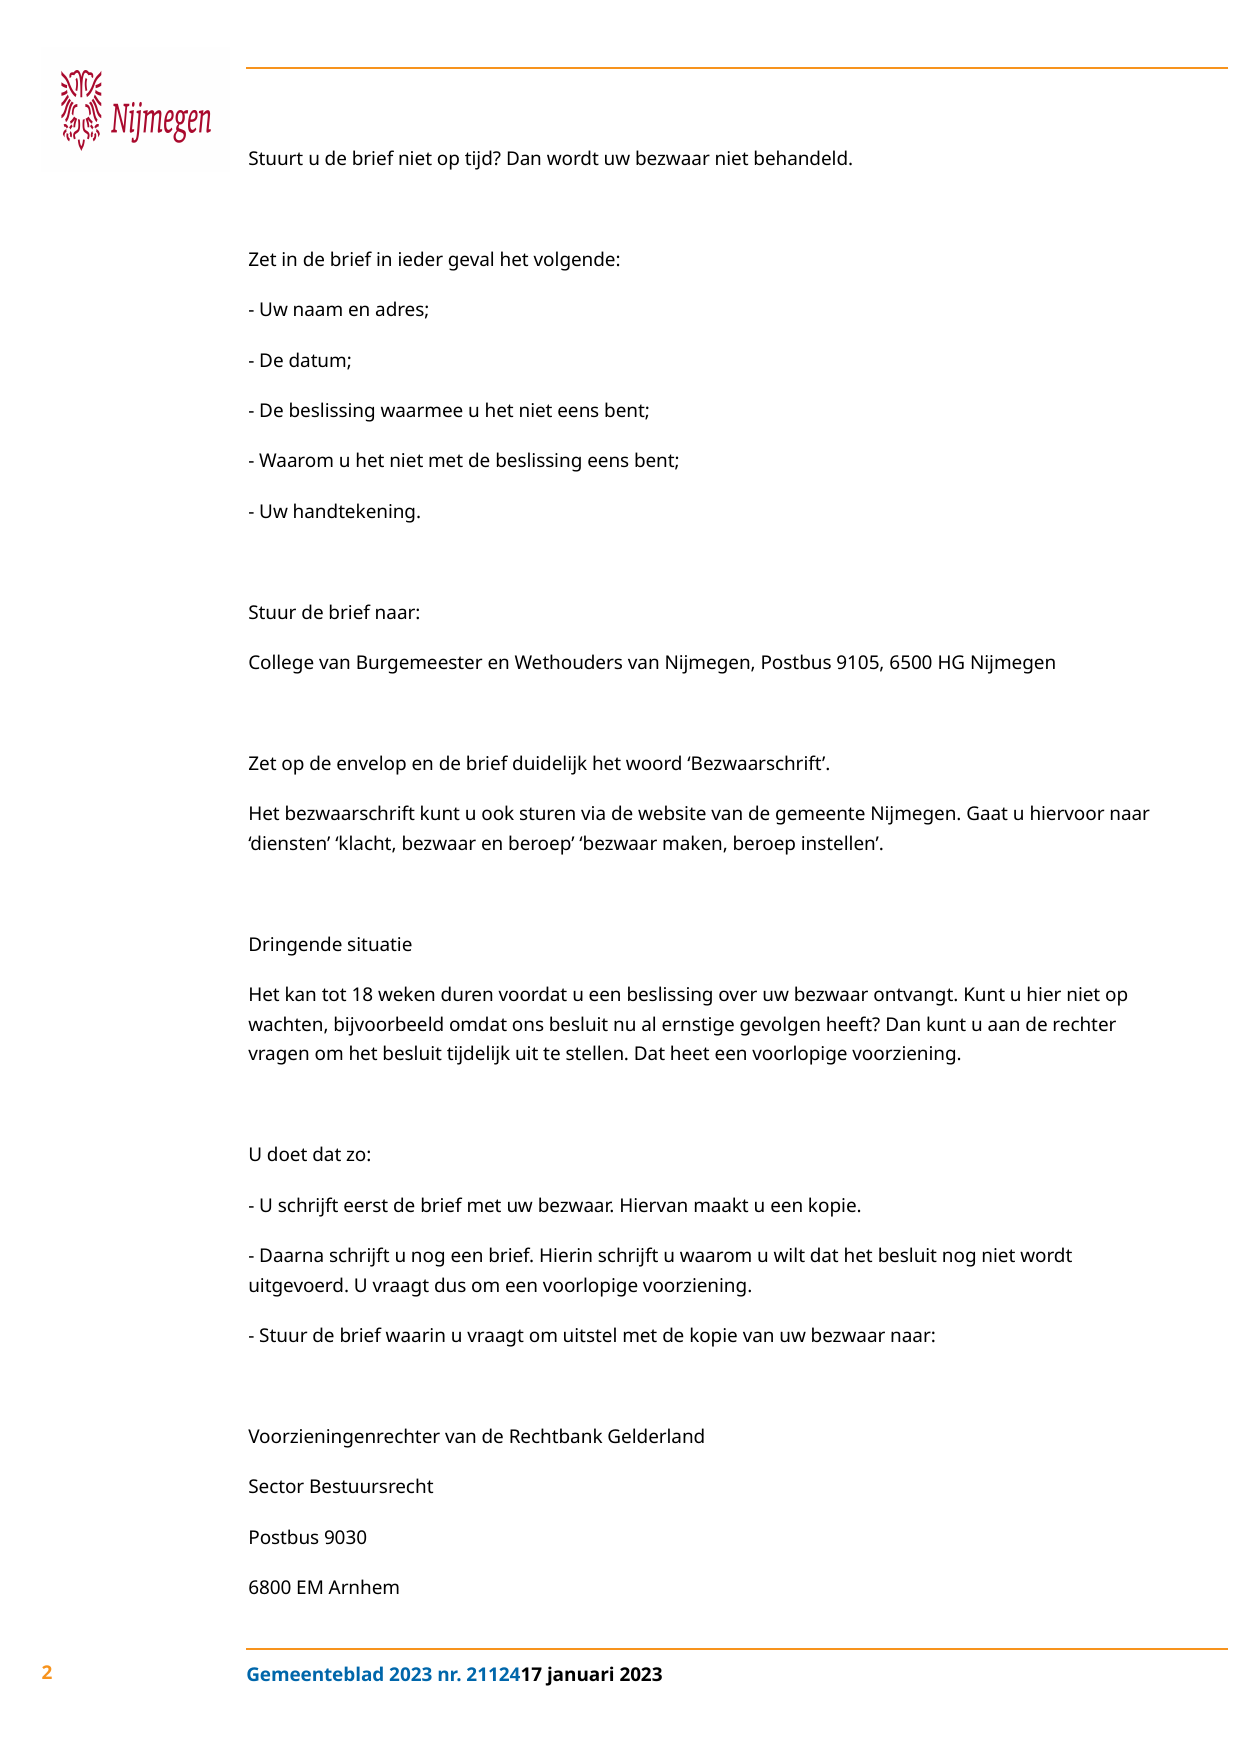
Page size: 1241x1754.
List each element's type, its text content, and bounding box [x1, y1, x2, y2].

text Postbus 9030 [248, 1524, 1152, 1550]
text Zet in de brief in ieder geval het volgende: [248, 246, 1152, 272]
text Sector Bestuursrecht [248, 1473, 1152, 1499]
text - Uw handtekening. [248, 498, 1152, 524]
text College van Burgemeester en Wethouders van Nijmegen, Postbus 9105, 6500 HG Nijmegen [248, 649, 1152, 675]
text 6800 EM Arnhem [248, 1574, 1152, 1600]
text - Stuur de brief waarin u vraagt om uitstel met de kopie van uw bezwaar naar: [248, 1322, 1152, 1348]
text Voorzieningenrechter van de Rechtbank Gelderland [248, 1423, 1152, 1449]
text - Waarom u het niet met de beslissing eens bent; [248, 448, 1152, 473]
text Zet op de envelop en de brief duidelijk het woord ‘Bezwaarschrift’. [248, 750, 1152, 776]
picture [41, 47, 231, 172]
text - Uw naam en adres; [248, 296, 1152, 322]
text - De beslissing waarmee u het niet eens bent; [248, 397, 1152, 423]
text - De datum; [248, 347, 1152, 373]
text Stuurt u de brief niet op tijd? Dan wordt uw bezwaar niet behandeld. [248, 145, 1152, 171]
text Het kan tot 18 weken duren voordat u een beslissing over uw bezwaar ontvangt. Kunt u hier niet op wachten, bijvoorbeeld omdat ons besluit nu al ernstige gevolgen heeft? Dan kunt u aan de rechter vragen om het besluit tijdelijk uit te stellen. Dat heet een voorlopige voorziening. [248, 981, 1152, 1066]
text - Daarna schrijft u nog een brief. Hierin schrijft u waarom u wilt dat het besluit nog niet wordt uitgevoerd. U vraagt dus om een voorlopige voorziening. [248, 1242, 1152, 1298]
text Dringende situatie [248, 931, 1152, 957]
text - U schrijft eerst de brief met uw bezwaar. Hiervan maakt u een kopie. [248, 1192, 1152, 1218]
text U doet dat zo: [248, 1141, 1152, 1167]
text Stuur de brief naar: [248, 599, 1152, 625]
text Het bezwaarschrift kunt u ook sturen via de website van de gemeente Nijmegen. Gaat u hiervoor naar ‘diensten’ ‘klacht, bezwaar en beroep’ ‘bezwaar maken, beroep instellen’. [248, 801, 1152, 856]
